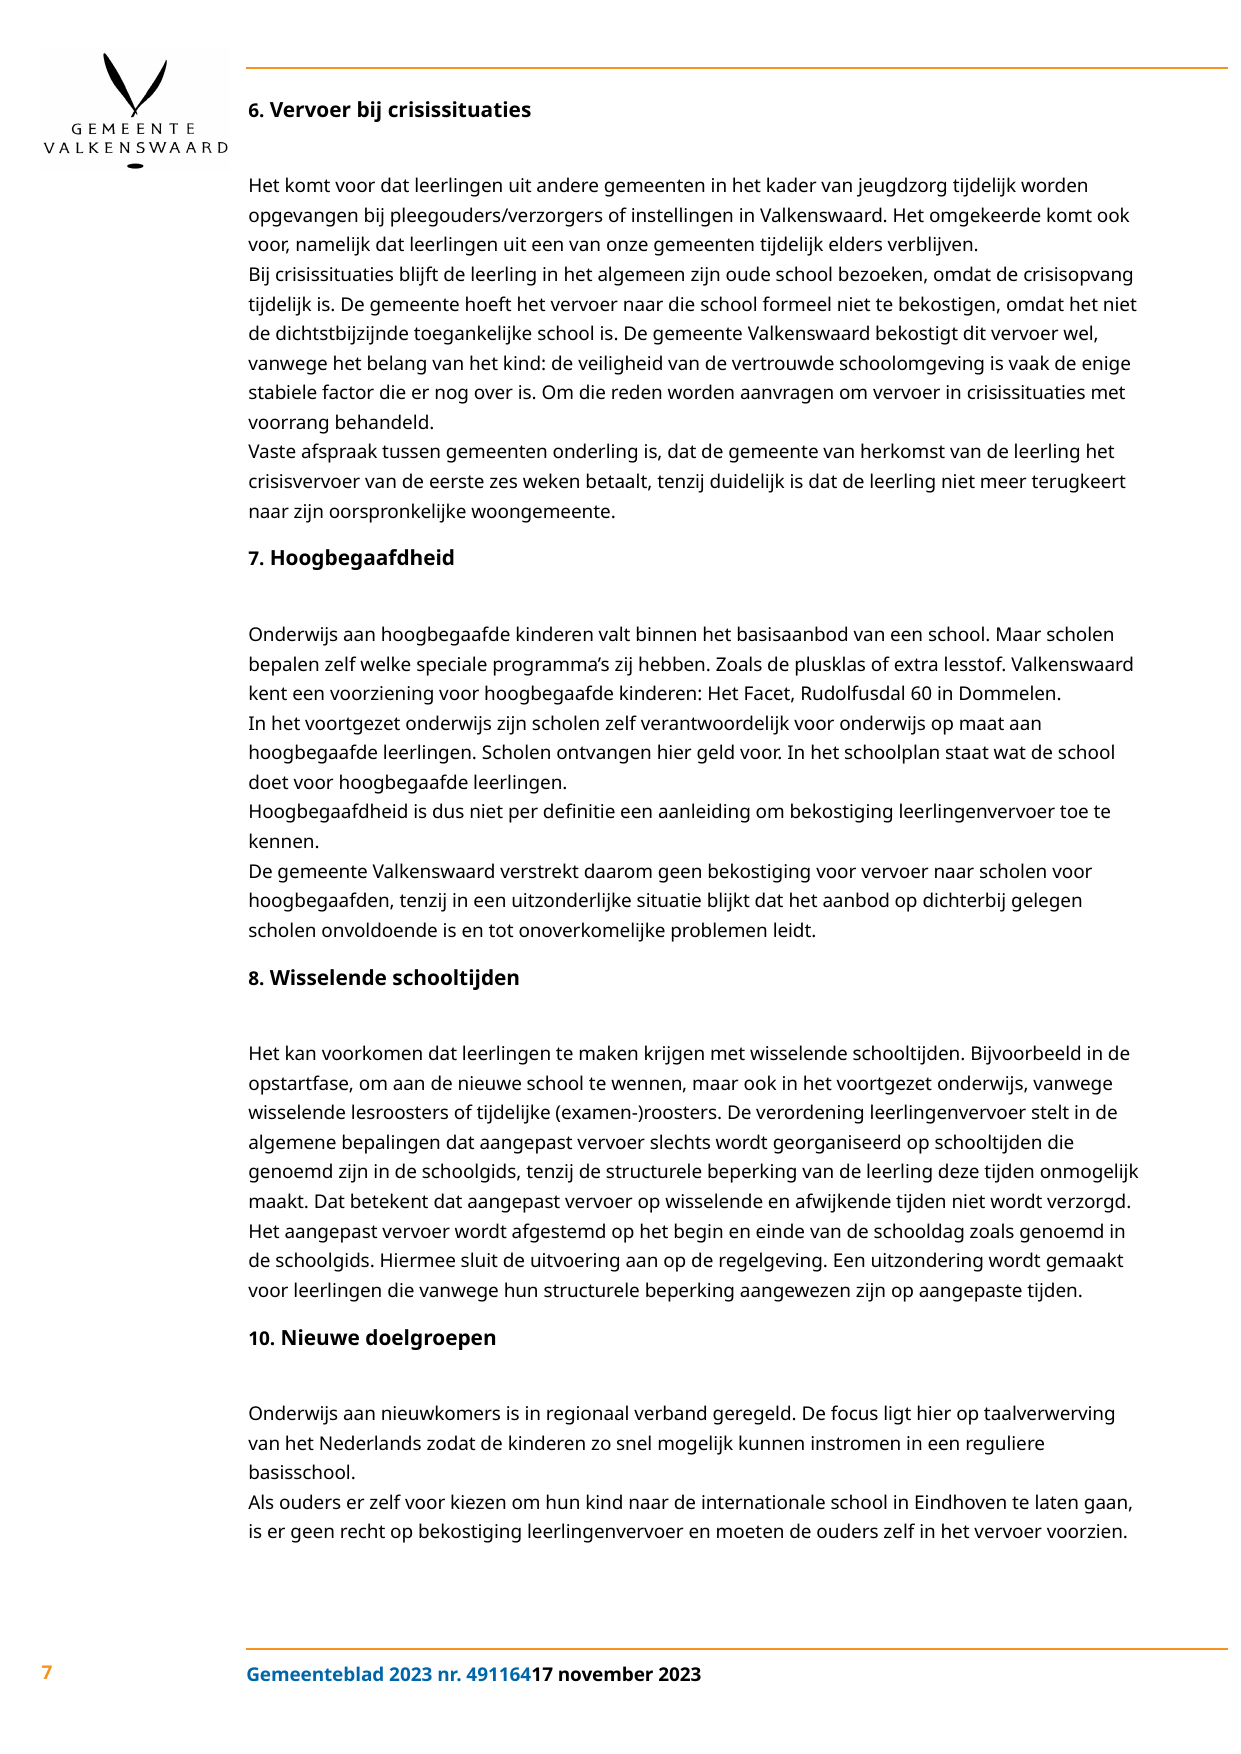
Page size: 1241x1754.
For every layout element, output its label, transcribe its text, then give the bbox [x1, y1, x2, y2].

text 6. Vervoer bij crisissituaties [248, 95, 1152, 123]
picture [41, 47, 231, 172]
text In het voortgezet onderwijs zijn scholen zelf verantwoordelijk voor onderwijs op maat aan hoogbegaafde leerlingen. Scholen ontvangen hier geld voor. In het schoolplan staat wat de school doet voor hoogbegaafde leerlingen. [248, 710, 1152, 795]
text De gemeente Valkenswaard verstrekt daarom geen bekostiging voor vervoer naar scholen voor hoogbegaafden, tenzij in een uitzonderlijke situatie blijkt dat het aanbod op dichterbij gelegen scholen onvoldoende is en tot onoverkomelijke problemen leidt. [248, 858, 1152, 943]
text 10. Nieuwe doelgroepen [248, 1323, 1152, 1351]
text Vaste afspraak tussen gemeenten onderling is, dat de gemeente van herkomst van de leerling het crisisvervoer van de eerste zes weken betaalt, tenzij duidelijk is dat de leerling niet meer terugkeert naar zijn oorspronkelijke woongemeente. [248, 439, 1152, 524]
text Het aangepast vervoer wordt afgestemd op het begin en einde van de schooldag zoals genoemd in de schoolgids. Hiermee sluit de uitvoering aan op de regelgeving. Een uitzondering wordt gemaakt voor leerlingen die vanwege hun structurele beperking aangewezen zijn op aangepaste tijden. [248, 1218, 1152, 1303]
text Hoogbegaafdheid is dus niet per definitie een aanleiding om bekostiging leerlingenvervoer toe te kennen. [248, 799, 1152, 854]
text Bij crisissituaties blijft de leerling in het algemeen zijn oude school bezoeken, omdat de crisisopvang tijdelijk is. De gemeente hoeft het vervoer naar die school formeel niet te bekostigen, omdat het niet de dichtstbijzijnde toegankelijke school is. De gemeente Valkenswaard bekostigt dit vervoer wel, vanwege het belang van het kind: de veiligheid van de vertrouwde schoolomgeving is vaak de enige stabiele factor die er nog over is. Om die reden worden aanvragen om vervoer in crisissituaties met voorrang behandeld. [248, 261, 1152, 435]
text Onderwijs aan nieuwkomers is in regionaal verband geregeld. De focus ligt hier op taalverwerving van het Nederlands zodat de kinderen zo snel mogelijk kunnen instromen in een reguliere basisschool. [248, 1400, 1152, 1485]
text Onderwijs aan hoogbegaafde kinderen valt binnen het basisaanbod van een school. Maar scholen bepalen zelf welke speciale programma’s zij hebben. Zoals de plusklas of extra lesstof. Valkenswaard kent een voorziening voor hoogbegaafde kinderen: Het Facet, Rudolfusdal 60 in Dommelen. [248, 621, 1152, 706]
text 8. Wisselende schooltijden [248, 963, 1152, 991]
text Het kan voorkomen dat leerlingen te maken krijgen met wisselende schooltijden. Bijvoorbeeld in de opstartfase, om aan de nieuwe school te wennen, maar ook in het voortgezet onderwijs, vanwege wisselende lesroosters of tijdelijke (examen-)roosters. De verordening leerlingenvervoer stelt in de algemene bepalingen dat aangepast vervoer slechts wordt georganiseerd op schooltijden die genoemd zijn in de schoolgids, tenzij de structurele beperking van de leerling deze tijden onmogelijk maakt. Dat betekent dat aangepast vervoer op wisselende en afwijkende tijden niet wordt verzorgd. [248, 1040, 1152, 1214]
text 7. Hoogbegaafdheid [248, 543, 1152, 572]
text Als ouders er zelf voor kiezen om hun kind naar de internationale school in Eindhoven te laten gaan, is er geen recht op bekostiging leerlingenvervoer en moeten de ouders zelf in het vervoer voorzien. [248, 1489, 1152, 1544]
text Het komt voor dat leerlingen uit andere gemeenten in het kader van jeugdzorg tijdelijk worden opgevangen bij pleegouders/verzorgers of instellingen in Valkenswaard. Het omgekeerde komt ook voor, namelijk dat leerlingen uit een van onze gemeenten tijdelijk elders verblijven. [248, 172, 1152, 257]
